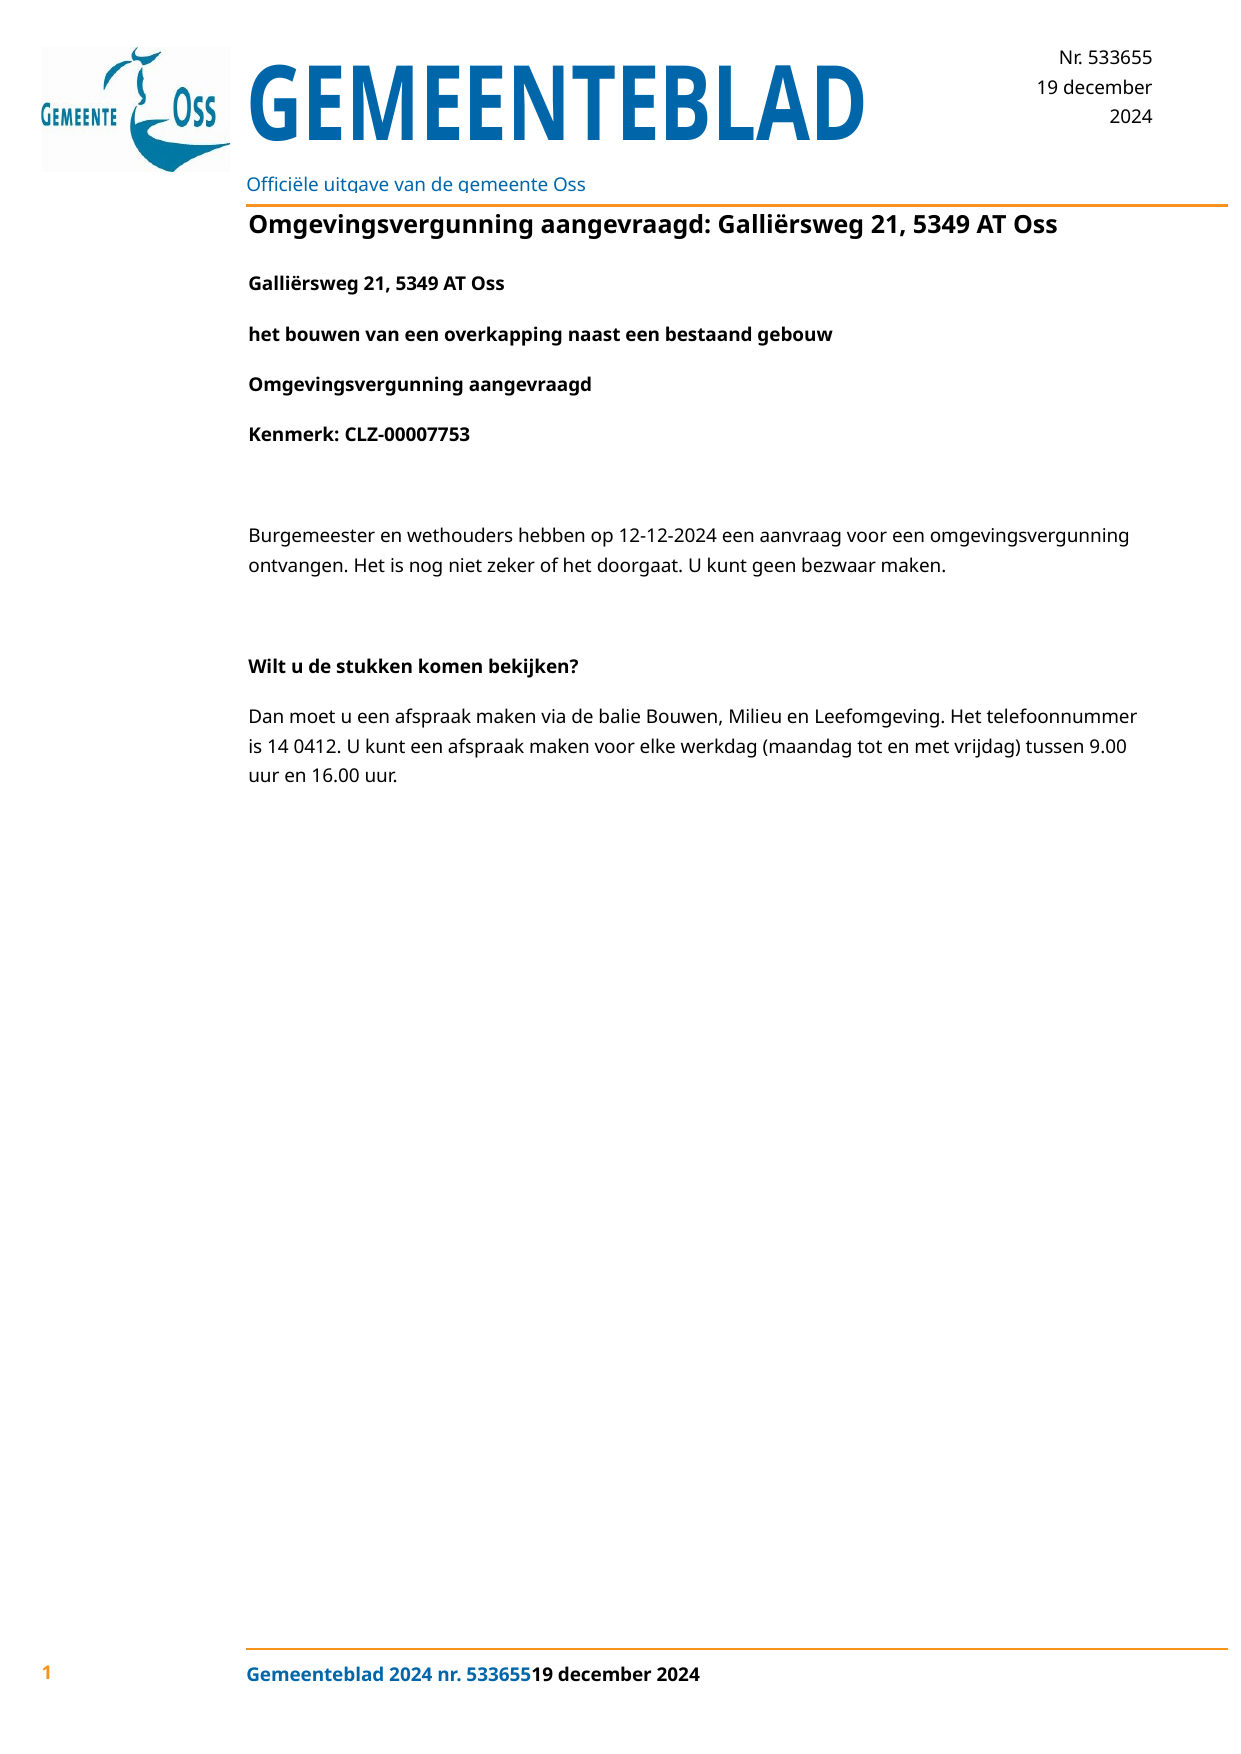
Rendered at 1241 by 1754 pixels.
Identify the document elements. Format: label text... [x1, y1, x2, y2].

text het bouwen van een overkapping naast een bestaand gebouw [248, 321, 1152, 346]
text Omgevingsvergunning aangevraagd: Galliërsweg 21, 5349 AT Oss [248, 207, 1152, 241]
text Galliërsweg 21, 5349 AT Oss [248, 270, 1152, 296]
text Omgevingsvergunning aangevraagd [248, 371, 1152, 397]
text Kenmerk: CLZ-00007753 [248, 422, 1152, 447]
picture [41, 47, 231, 172]
text Wilt u de stukken komen bekijken? [248, 653, 1152, 678]
text Dan moet u een afspraak maken via de balie Bouwen, Milieu en Leefomgeving. Het telefoonnummer is 14 0412. U kunt een afspraak maken voor elke werkdag (maandag tot en met vrijdag) tussen 9.00 uur en 16.00 uur. [248, 703, 1152, 788]
text Burgemeester en wethouders hebben op 12-12-2024 een aanvraag voor een omgevingsvergunning ontvangen. Het is nog niet zeker of het doorgaat. U kunt geen bezwaar maken. [248, 522, 1152, 578]
